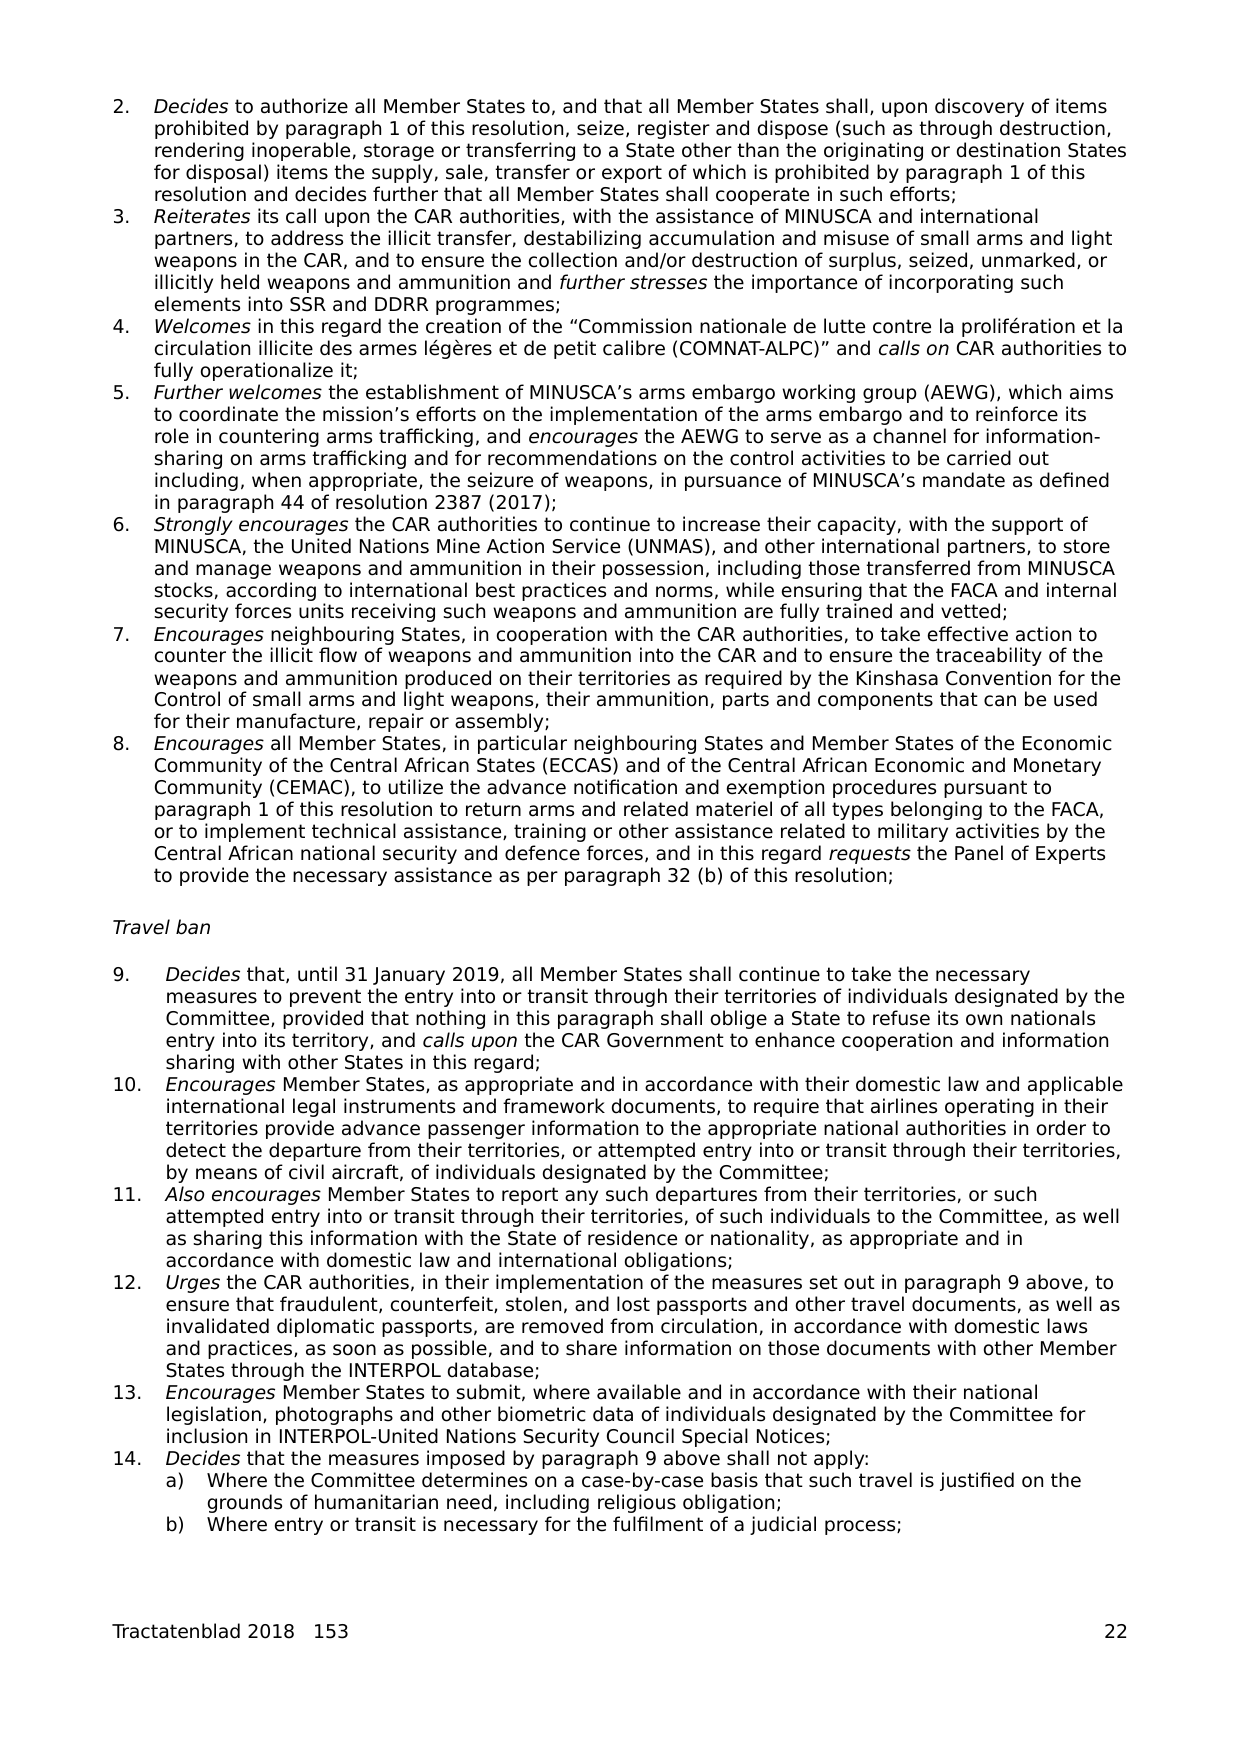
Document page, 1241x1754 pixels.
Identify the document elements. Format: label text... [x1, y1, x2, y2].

text 8. Encourages all Member States, in particular neighbouring States and Member States of the Economic Community of the Central African States (ECCAS) and of the Central African Economic and Monetary Community (CEMAC), to utilize the advance notification and exemption procedures pursuant to paragraph 1 of this resolution to return arms and related materiel of all types belonging to the FACA, or to implement technical assistance, training or other assistance related to military activities by the Central African national security and defence forces, and in this regard requests the Panel of Experts to provide the necessary assistance as per paragraph 32 (b) of this resolution; [112, 733, 1128, 887]
text 13. Encourages Member States to submit, where available and in accordance with their national legislation, photographs and other biometric data of individuals designated by the Committee for inclusion in INTERPOL-United Nations Security Council Special Notices; [112, 1382, 1128, 1448]
subtitle Travel ban [112, 917, 1128, 939]
text 12. Urges the CAR authorities, in their implementation of the measures set out in paragraph 9 above, to ensure that fraudulent, counterfeit, stolen, and lost passports and other travel documents, as well as invalidated diplomatic passports, are removed from circulation, in accordance with domestic laws and practices, as soon as possible, and to share information on those documents with other Member States through the INTERPOL database; [112, 1272, 1128, 1382]
text b) Where entry or transit is necessary for the fulfilment of a judicial process; [165, 1514, 1128, 1536]
text a) Where the Committee determines on a case-by-case basis that such travel is justified on the grounds of humanitarian need, including religious obligation; [165, 1470, 1128, 1514]
text 6. Strongly encourages the CAR authorities to continue to increase their capacity, with the support of MINUSCA, the United Nations Mine Action Service (UNMAS), and other international partners, to store and manage weapons and ammunition in their possession, including those transferred from MINUSCA stocks, according to international best practices and norms, while ensuring that the FACA and internal security forces units receiving such weapons and ammunition are fully trained and vetted; [112, 513, 1128, 623]
text 7. Encourages neighbouring States, in cooperation with the CAR authorities, to take effective action to counter the illicit flow of weapons and ammunition into the CAR and to ensure the traceability of the weapons and ammunition produced on their territories as required by the Kinshasa Convention for the Control of small arms and light weapons, their ammunition, parts and components that can be used for their manufacture, repair or assembly; [112, 623, 1128, 733]
text 4. Welcomes in this regard the creation of the “Commission nationale de lutte contre la prolifération et la circulation illicite des armes légères et de petit calibre (COMNAT-ALPC)” and calls on CAR authorities to fully operationalize it; [112, 316, 1128, 382]
text 10. Encourages Member States, as appropriate and in accordance with their domestic law and applicable international legal instruments and framework documents, to require that airlines operating in their territories provide advance passenger information to the appropriate national authorities in order to detect the departure from their territories, or attempted entry into or transit through their territories, by means of civil aircraft, of individuals designated by the Committee; [112, 1074, 1128, 1184]
text 11. Also encourages Member States to report any such departures from their territories, or such attempted entry into or transit through their territories, of such individuals to the Committee, as well as sharing this information with the State of residence or nationality, as appropriate and in accordance with domestic law and international obligations; [112, 1184, 1128, 1272]
text 5. Further welcomes the establishment of MINUSCA’s arms embargo working group (AEWG), which aims to coordinate the mission’s efforts on the implementation of the arms embargo and to reinforce its role in countering arms trafficking, and encourages the AEWG to serve as a channel for information-sharing on arms trafficking and for recommendations on the control activities to be carried out including, when appropriate, the seizure of weapons, in pursuance of MINUSCA’s mandate as defined in paragraph 44 of resolution 2387 (2017); [112, 382, 1128, 513]
text 2. Decides to authorize all Member States to, and that all Member States shall, upon discovery of items prohibited by paragraph 1 of this resolution, seize, register and dispose (such as through destruction, rendering inoperable, storage or transferring to a State other than the originating or destination States for disposal) items the supply, sale, transfer or export of which is prohibited by paragraph 1 of this resolution and decides further that all Member States shall cooperate in such efforts; [112, 96, 1128, 206]
text 3. Reiterates its call upon the CAR authorities, with the assistance of MINUSCA and international partners, to address the illicit transfer, destabilizing accumulation and misuse of small arms and light weapons in the CAR, and to ensure the collection and/or destruction of surplus, seized, unmarked, or illicitly held weapons and ammunition and further stresses the importance of incorporating such elements into SSR and DDRR programmes; [112, 206, 1128, 316]
text 14. Decides that the measures imposed by paragraph 9 above shall not apply: [112, 1448, 1128, 1470]
text 9. Decides that, until 31 January 2019, all Member States shall continue to take the necessary measures to prevent the entry into or transit through their territories of individuals designated by the Committee, provided that nothing in this paragraph shall oblige a State to refuse its own nationals entry into its territory, and calls upon the CAR Government to enhance cooperation and information sharing with other States in this regard; [112, 964, 1128, 1074]
